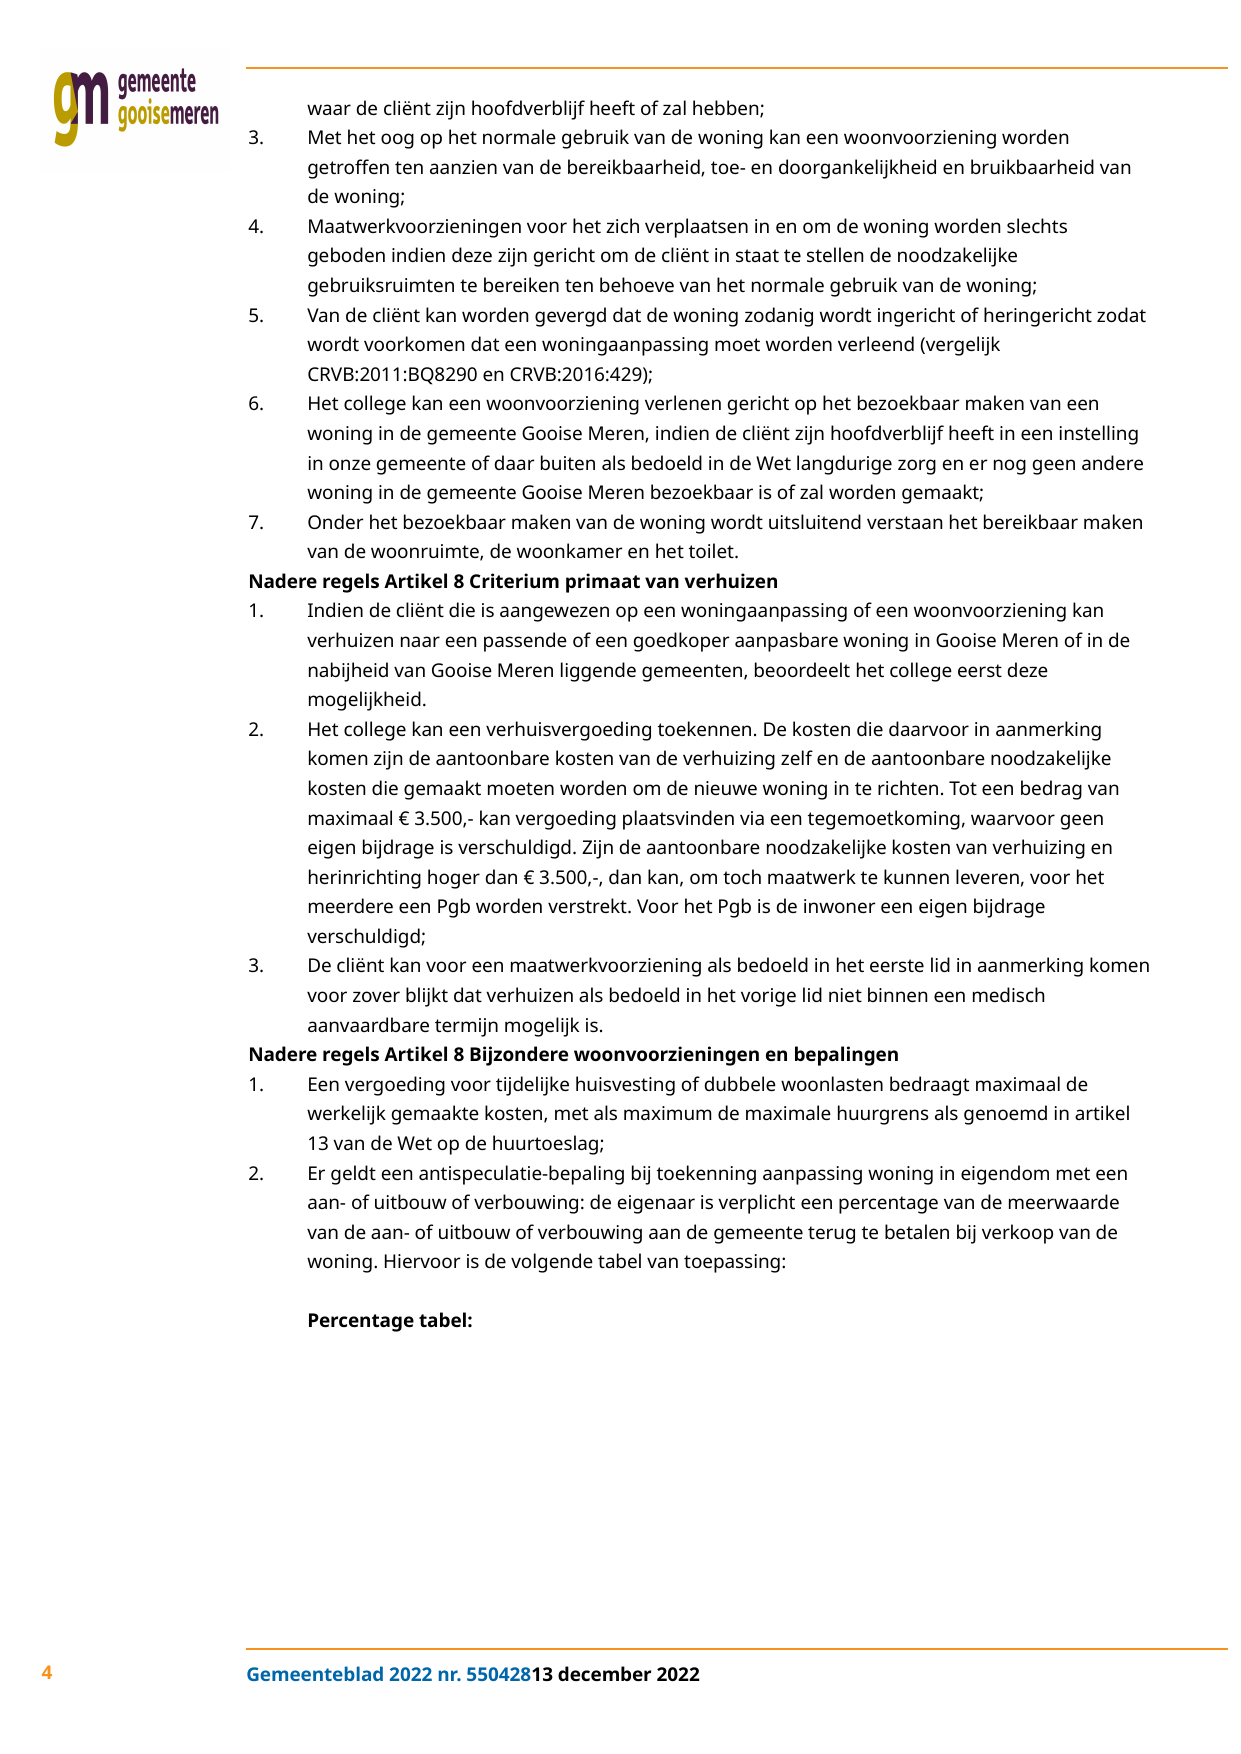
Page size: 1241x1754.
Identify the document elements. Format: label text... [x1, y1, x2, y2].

text Nadere regels Artikel 8 Bijzondere woonvoorzieningen en bepalingen [248, 1041, 1152, 1067]
list Het college kan een woonvoorziening verlenen gericht op het bezoekbaar maken van een woning in de gemeente Gooise Meren, indien de cliënt zijn hoofdverblijf heeft in een instelling in onze gemeente of daar buiten als bedoeld in de Wet langdurige zorg en er nog geen andere woning in de gemeente Gooise Meren bezoekbaar is of zal worden gemaakt; [248, 391, 1152, 505]
list Het college kan een verhuisvergoeding toekennen. De kosten die daarvoor in aanmerking komen zijn de aantoonbare kosten van de verhuizing zelf en de aantoonbare noodzakelijke kosten die gemaakt moeten worden om de nieuwe woning in te richten. Tot een bedrag van maximaal € 3.500,- kan vergoeding plaatsvinden via een tegemoetkoming, waarvoor geen eigen bijdrage is verschuldigd. Zijn de aantoonbare noodzakelijke kosten van verhuizing en herinrichting hoger dan € 3.500,-, dan kan, om toch maatwerk te kunnen leveren, voor het meerdere een Pgb worden verstrekt. Voor het Pgb is de inwoner een eigen bijdrage verschuldigd; [248, 716, 1152, 949]
list Van de cliënt kan worden gevergd dat de woning zodanig wordt ingericht of heringericht zodat wordt voorkomen dat een woningaanpassing moet worden verleend (vergelijk CRVB:2011:BQ8290 en CRVB:2016:429); [248, 302, 1152, 387]
list Met het oog op het normale gebruik van de woning kan een woonvoorziening worden getroffen ten aanzien van de bereikbaarheid, toe- en doorgankelijkheid en bruikbaarheid van de woning; [248, 124, 1152, 209]
list Percentage tabel: [248, 1308, 1152, 1333]
list Er geldt een antispeculatie-bepaling bij toekenning aanpassing woning in eigendom met een aan- of uitbouw of verbouwing: de eigenaar is verplicht een percentage van de meerwaarde van de aan- of uitbouw of verbouwing aan de gemeente terug te betalen bij verkoop van de woning. Hiervoor is de volgende tabel van toepassing: [248, 1160, 1152, 1274]
list Maatwerkvoorzieningen voor het zich verplaatsen in en om de woning worden slechts geboden indien deze zijn gericht om de cliënt in staat te stellen de noodzakelijke gebruiksruimten te bereiken ten behoeve van het normale gebruik van de woning; [248, 213, 1152, 298]
text Nadere regels Artikel 8 Criterium primaat van verhuizen [248, 568, 1152, 594]
list De cliënt kan voor een maatwerkvoorziening als bedoeld in het eerste lid in aanmerking komen voor zover blijkt dat verhuizen als bedoeld in het vorige lid niet binnen een medisch aanvaardbare termijn mogelijk is. [248, 953, 1152, 1038]
list Een vergoeding voor tijdelijke huisvesting of dubbele woonlasten bedraagt maximaal de werkelijk gemaakte kosten, met als maximum de maximale huurgrens als genoemd in artikel 13 van de Wet op de huurtoeslag; [248, 1071, 1152, 1156]
list Onder het bezoekbaar maken van de woning wordt uitsluitend verstaan het bereikbaar maken van de woonruimte, de woonkamer en het toilet. [248, 509, 1152, 564]
picture [41, 47, 231, 172]
list Indien de cliënt die is aangewezen op een woningaanpassing of een woonvoorziening kan verhuizen naar een passende of een goedkoper aanpasbare woning in Gooise Meren of in de nabijheid van Gooise Meren liggende gemeenten, beoordeelt het college eerst deze mogelijkheid. [248, 598, 1152, 712]
list waar de cliënt zijn hoofdverblijf heeft of zal hebben; [248, 95, 1152, 121]
